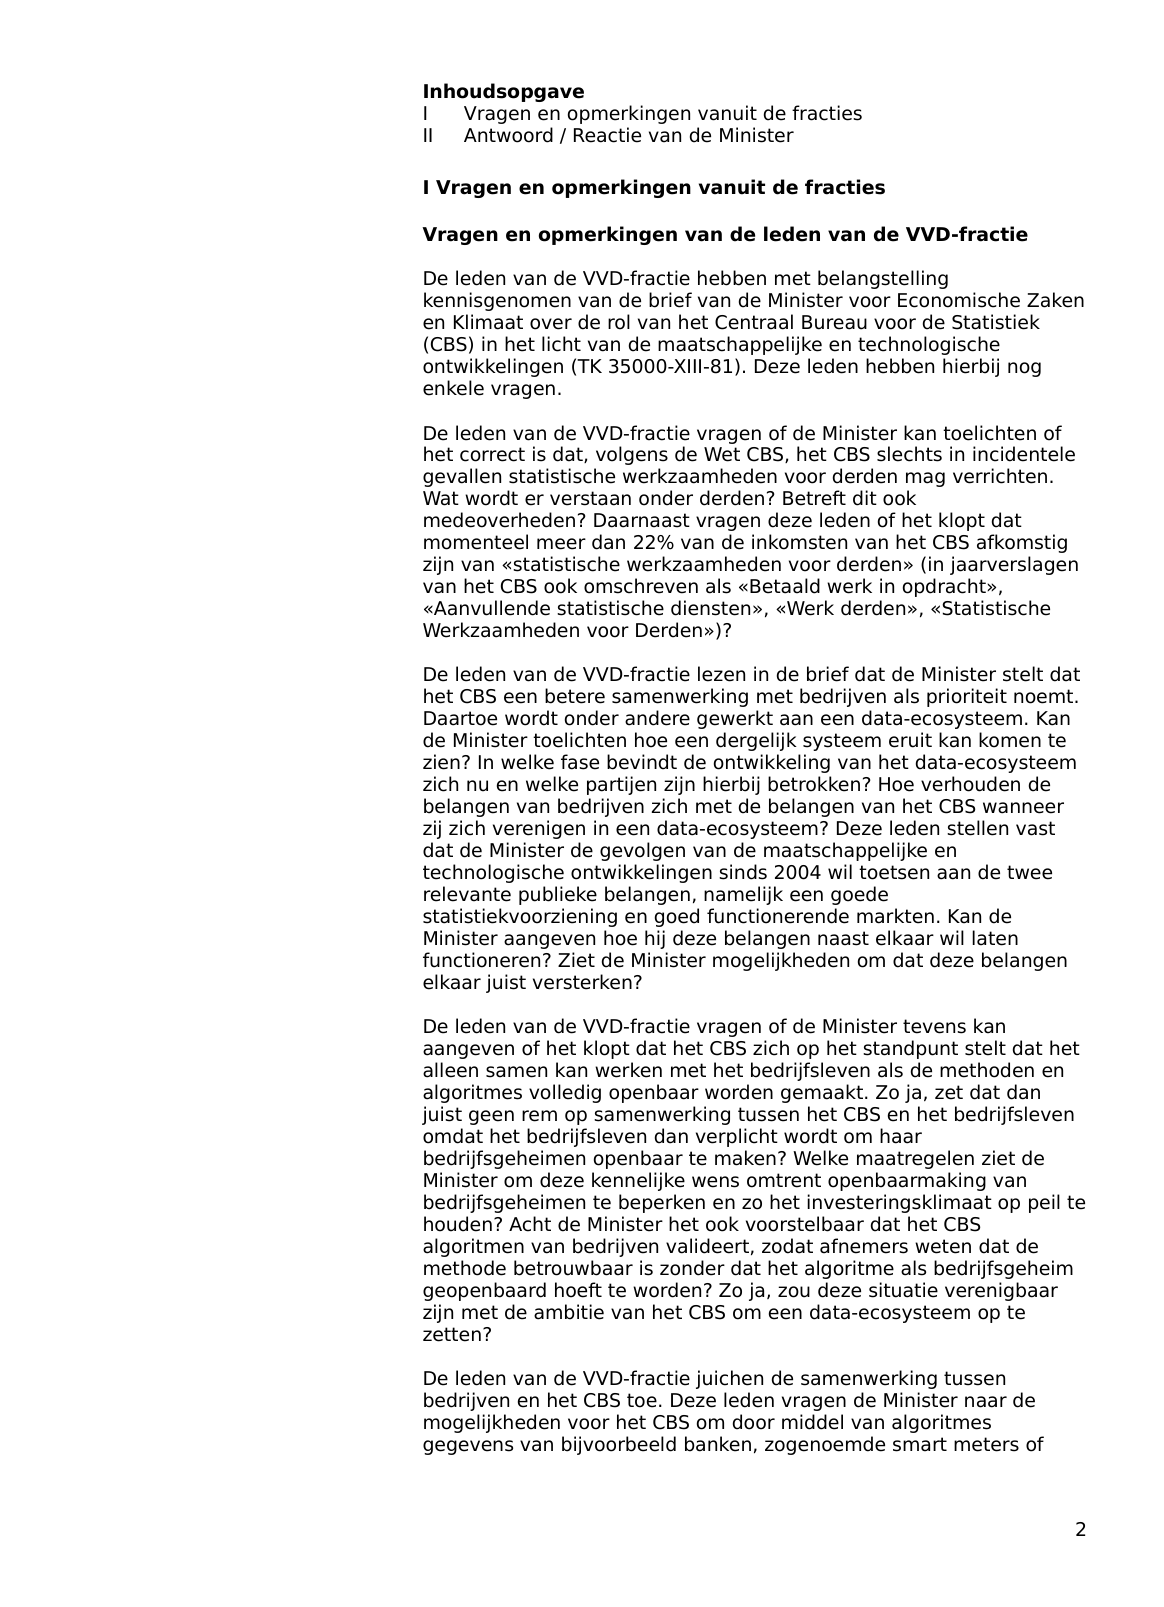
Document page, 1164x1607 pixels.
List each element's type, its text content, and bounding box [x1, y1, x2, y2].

text II Antwoord / Reactie van de Minister [422, 125, 1087, 147]
subtitle Inhoudsopgave [422, 81, 1087, 103]
subtitle I Vragen en opmerkingen vanuit de fracties [422, 177, 1087, 199]
subtitle Vragen en opmerkingen van de leden van de VVD-fractie [422, 224, 1087, 246]
text De leden van de VVD-fractie vragen of de Minister kan toelichten of het correct is dat, volgens de Wet CBS, het CBS slechts in incidentele gevallen statistische werkzaamheden voor derden mag verrichten. Wat wordt er verstaan onder derden? Betreft dit ook medeoverheden? Daarnaast vragen deze leden of het klopt dat momenteel meer dan 22% van de inkomsten van het CBS afkomstig zijn van «statistische werkzaamheden voor derden» (in jaarverslagen van het CBS ook omschreven als «Betaald werk in opdracht», «Aanvullende statistische diensten», «Werk derden», «Statistische Werkzaamheden voor Derden»)? [422, 422, 1087, 642]
text De leden van de VVD-fractie juichen de samenwerking tussen bedrijven en het CBS toe. Deze leden vragen de Minister naar de mogelijkheden voor het CBS om door middel van algoritmes gegevens van bijvoorbeeld banken, zogenoemde smart meters of [422, 1368, 1087, 1456]
text I Vragen en opmerkingen vanuit de fracties [422, 103, 1087, 125]
text De leden van de VVD-fractie hebben met belangstelling kennisgenomen van de brief van de Minister voor Economische Zaken en Klimaat over de rol van het Centraal Bureau voor de Statistiek (CBS) in het licht van de maatschappelijke en technologische ontwikkelingen (TK 35000-XIII-81). Deze leden hebben hierbij nog enkele vragen. [422, 268, 1087, 400]
text De leden van de VVD-fractie lezen in de brief dat de Minister stelt dat het CBS een betere samenwerking met bedrijven als prioriteit noemt. Daartoe wordt onder andere gewerkt aan een data-ecosysteem. Kan de Minister toelichten hoe een dergelijk systeem eruit kan komen te zien? In welke fase bevindt de ontwikkeling van het data-ecosysteem zich nu en welke partijen zijn hierbij betrokken? Hoe verhouden de belangen van bedrijven zich met de belangen van het CBS wanneer zij zich verenigen in een data-ecosysteem? Deze leden stellen vast dat de Minister de gevolgen van de maatschappelijke en technologische ontwikkelingen sinds 2004 wil toetsen aan de twee relevante publieke belangen, namelijk een goede statistiekvoorziening en goed functionerende markten. Kan de Minister aangeven hoe hij deze belangen naast elkaar wil laten functioneren? Ziet de Minister mogelijkheden om dat deze belangen elkaar juist versterken? [422, 664, 1087, 994]
text De leden van de VVD-fractie vragen of de Minister tevens kan aangeven of het klopt dat het CBS zich op het standpunt stelt dat het alleen samen kan werken met het bedrijfsleven als de methoden en algoritmes volledig openbaar worden gemaakt. Zo ja, zet dat dan juist geen rem op samenwerking tussen het CBS en het bedrijfsleven omdat het bedrijfsleven dan verplicht wordt om haar bedrijfsgeheimen openbaar te maken? Welke maatregelen ziet de Minister om deze kennelijke wens omtrent openbaarmaking van bedrijfsgeheimen te beperken en zo het investeringsklimaat op peil te houden? Acht de Minister het ook voorstelbaar dat het CBS algoritmen van bedrijven valideert, zodat afnemers weten dat de methode betrouwbaar is zonder dat het algoritme als bedrijfsgeheim geopenbaard hoeft te worden? Zo ja, zou deze situatie verenigbaar zijn met de ambitie van het CBS om een data-ecosysteem op te zetten? [422, 1016, 1087, 1346]
